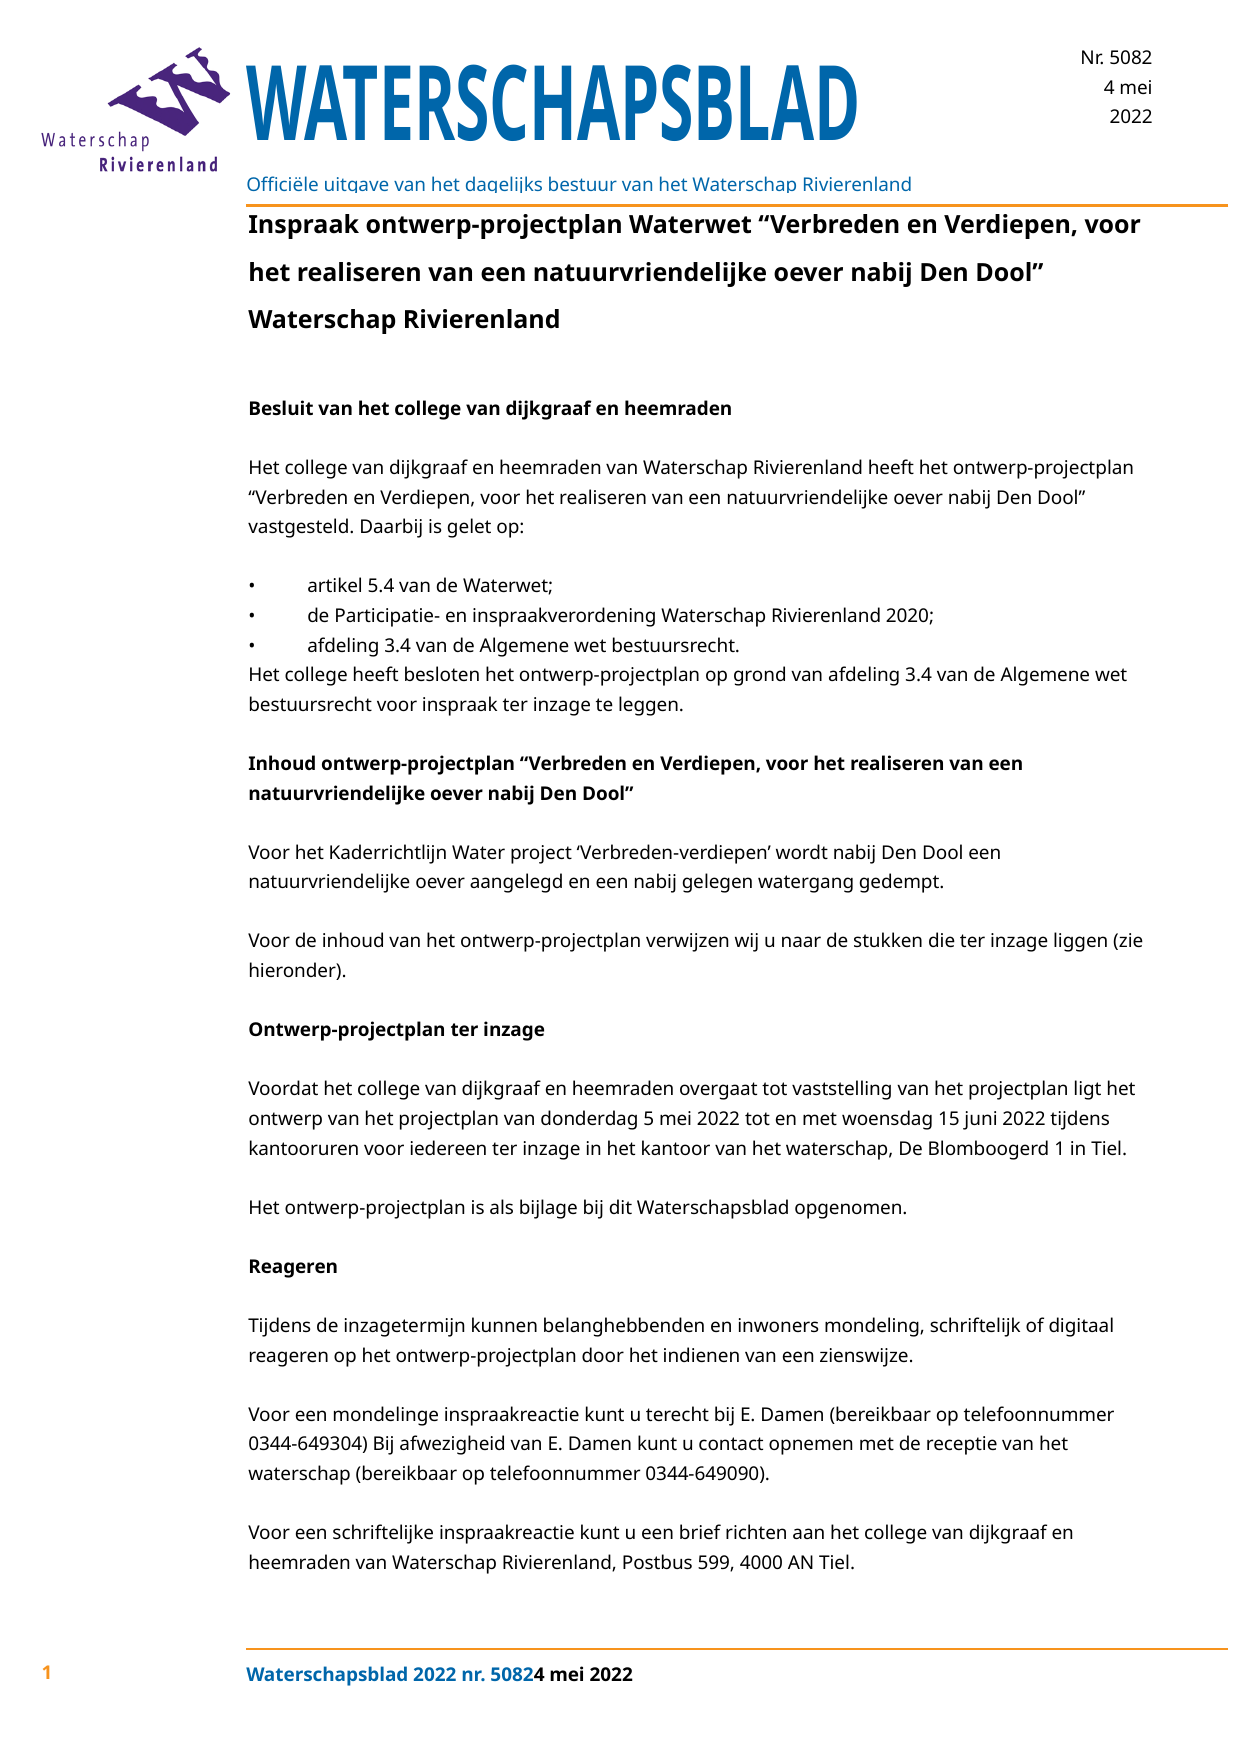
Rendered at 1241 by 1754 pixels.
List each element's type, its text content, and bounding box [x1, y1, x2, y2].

text Voor het Kaderrichtlijn Water project ‘Verbreden-verdiepen’ wordt nabij Den Dool een natuurvriendelijke oever aangelegd en een nabij gelegen watergang gedempt. [248, 839, 1152, 894]
text Inhoud ontwerp-projectplan “Verbreden en Verdiepen, voor het realiseren van een natuurvriendelijke oever nabij Den Dool” [248, 750, 1152, 805]
list afdeling 3.4 van de Algemene wet bestuursrecht. [248, 632, 1152, 657]
text Voordat het college van dijkgraaf en heemraden overgaat tot vaststelling van het projectplan ligt het ontwerp van het projectplan van donderdag 5 mei 2022 tot en met woensdag 15 juni 2022 tijdens kantooruren voor iedereen ter inzage in het kantoor van het waterschap, De Blomboogerd 1 in Tiel. [248, 1076, 1152, 1160]
list artikel 5.4 van de Waterwet; [248, 573, 1152, 598]
picture [41, 47, 231, 172]
text Inspraak ontwerp-projectplan Waterwet “Verbreden en Verdiepen, voor het realiseren van een natuurvriendelijke oever nabij Den Dool” Waterschap Rivierenland [248, 207, 1152, 336]
text Voor de inhoud van het ontwerp-projectplan verwijzen wij u naar de stukken die ter inzage liggen (zie hieronder). [248, 928, 1152, 983]
text Het college van dijkgraaf en heemraden van Waterschap Rivierenland heeft het ontwerp-projectplan “Verbreden en Verdiepen, voor het realiseren van een natuurvriendelijke oever nabij Den Dool” vastgesteld. Daarbij is gelet op: [248, 454, 1152, 539]
text Het ontwerp-projectplan is als bijlage bij dit Waterschapsblad opgenomen. [248, 1194, 1152, 1219]
list de Participatie- en inspraakverordening Waterschap Rivierenland 2020; [248, 602, 1152, 628]
text Tijdens de inzagetermijn kunnen belanghebbenden en inwoners mondeling, schriftelijk of digitaal reageren op het ontwerp-projectplan door het indienen van een zienswijze. [248, 1312, 1152, 1367]
text Reageren [248, 1253, 1152, 1279]
text Het college heeft besloten het ontwerp-projectplan op grond van afdeling 3.4 van de Algemene wet bestuursrecht voor inspraak ter inzage te leggen. [248, 661, 1152, 717]
text Besluit van het college van dijkgraaf en heemraden [248, 395, 1152, 421]
text Voor een schriftelijke inspraakreactie kunt u een brief richten aan het college van dijkgraaf en heemraden van Waterschap Rivierenland, Postbus 599, 4000 AN Tiel. [248, 1519, 1152, 1574]
text Voor een mondelinge inspraakreactie kunt u terecht bij E. Damen (bereikbaar op telefoonnummer 0344-649304) Bij afwezigheid van E. Damen kunt u contact opnemen met de receptie van het waterschap (bereikbaar op telefoonnummer 0344-649090). [248, 1401, 1152, 1486]
text Ontwerp-projectplan ter inzage [248, 1016, 1152, 1042]
